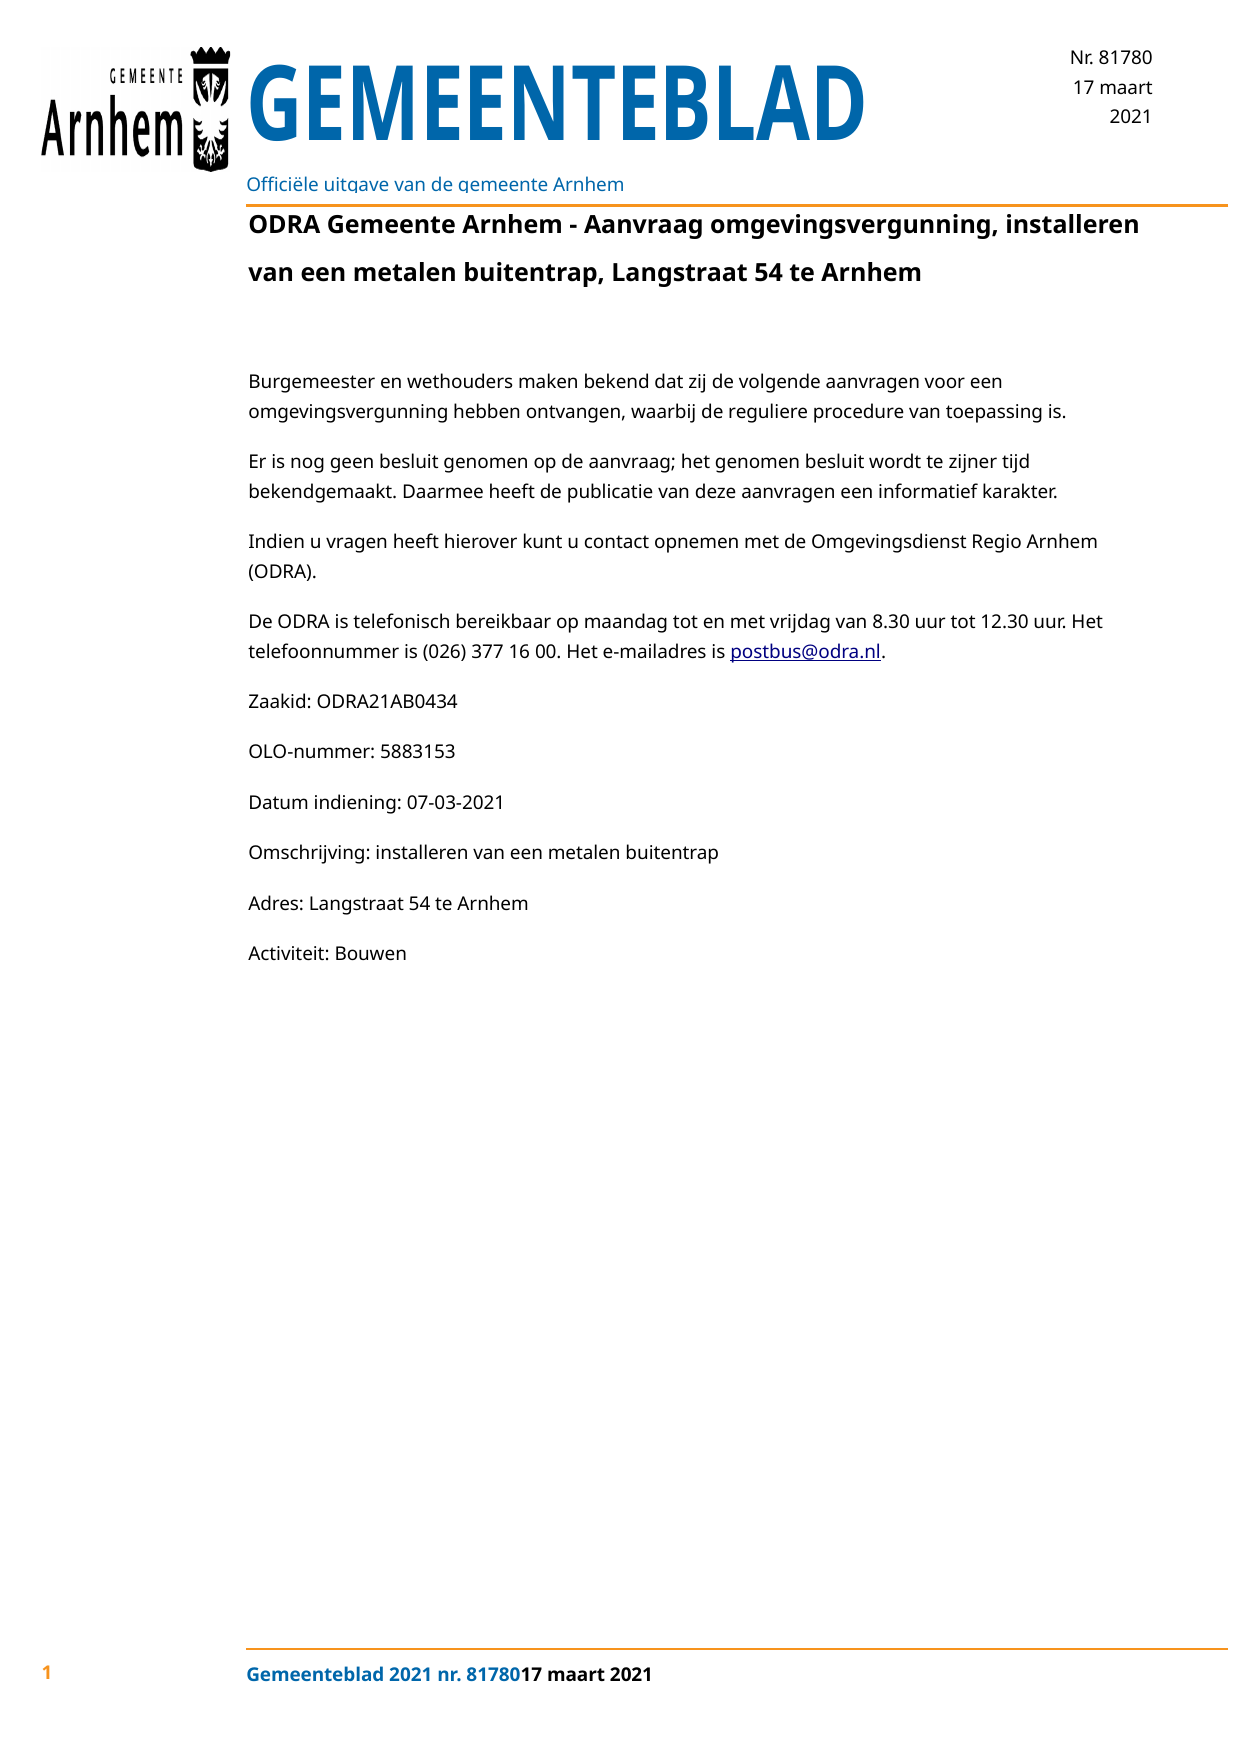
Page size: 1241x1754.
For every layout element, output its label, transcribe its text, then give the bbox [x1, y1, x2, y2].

picture [41, 47, 231, 172]
text OLO-nummer: 5883153 [248, 739, 1152, 764]
text Indien u vragen heeft hierover kunt u contact opnemen met de Omgevingsdienst Regio Arnhem (ODRA). [248, 528, 1152, 584]
text Burgemeester en wethouders maken bekend dat zij de volgende aanvragen voor een omgevingsvergunning hebben ontvangen, waarbij de reguliere procedure van toepassing is. [248, 368, 1152, 424]
text Adres: Langstraat 54 te Arnhem [248, 890, 1152, 916]
text Omschrijving: installeren van een metalen buitentrap [248, 839, 1152, 865]
text Zaakid: ODRA21AB0434 [248, 688, 1152, 714]
text De ODRA is telefonisch bereikbaar op maandag tot en met vrijdag van 8.30 uur tot 12.30 uur. Het telefoonnummer is (026) 377 16 00. Het e-mailadres is postbus@odra.nl. [248, 608, 1152, 664]
text Datum indiening: 07-03-2021 [248, 789, 1152, 815]
text ODRA Gemeente Arnhem - Aanvraag omgevingsvergunning, installeren van een metalen buitentrap, Langstraat 54 te Arnhem [248, 207, 1152, 288]
text Er is nog geen besluit genomen op de aanvraag; het genomen besluit wordt te zijner tijd bekendgemaakt. Daarmee heeft de publicatie van deze aanvragen een informatief karakter. [248, 448, 1152, 504]
text Activiteit: Bouwen [248, 940, 1152, 966]
